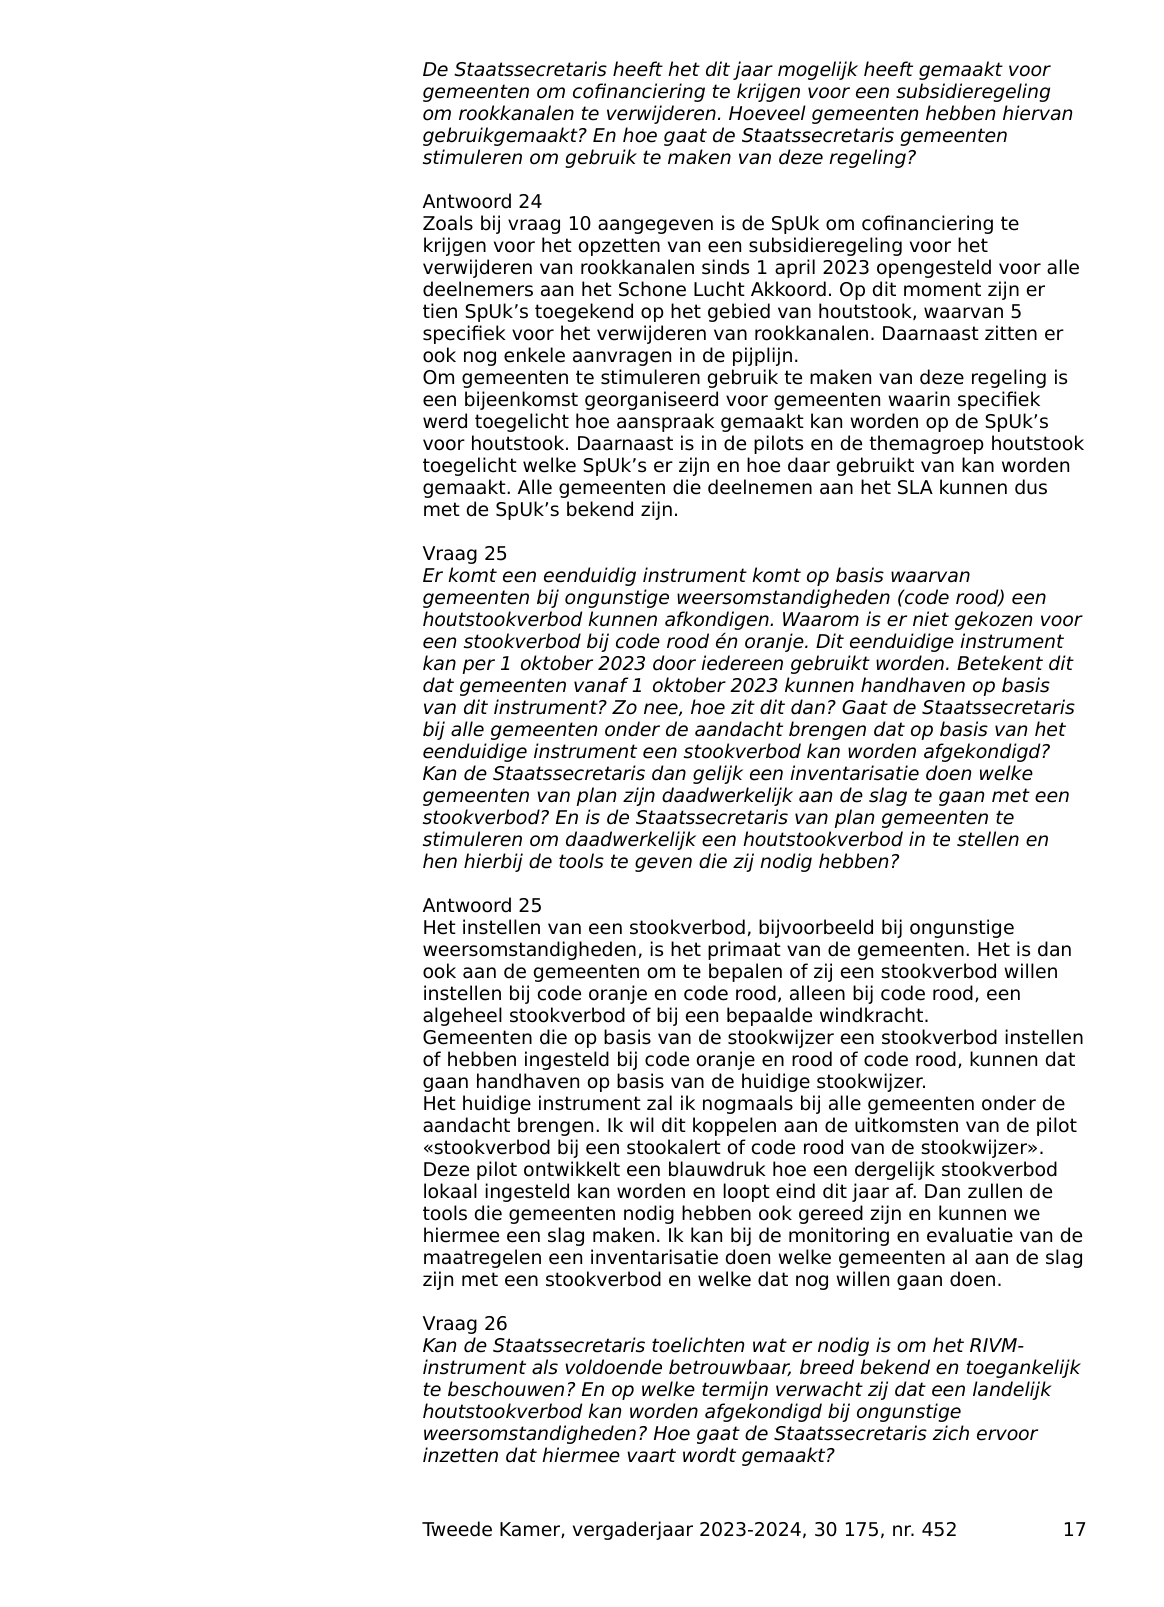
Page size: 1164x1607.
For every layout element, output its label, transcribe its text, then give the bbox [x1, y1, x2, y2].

text De Staatssecretaris heeft het dit jaar mogelijk heeft gemaakt voor gemeenten om cofinanciering te krijgen voor een subsidieregeling om rookkanalen te verwijderen. Hoeveel gemeenten hebben hiervan gebruikgemaakt? En hoe gaat de Staatssecretaris gemeenten stimuleren om gebruik te maken van deze regeling? [422, 59, 1087, 169]
text Kan de Staatssecretaris toelichten wat er nodig is om het RIVM-instrument als voldoende betrouwbaar, breed bekend en toegankelijk te beschouwen? En op welke termijn verwacht zij dat een landelijk houtstookverbod kan worden afgekondigd bij ongunstige weersomstandigheden? Hoe gaat de Staatssecretaris zich ervoor inzetten dat hiermee vaart wordt gemaakt? [422, 1335, 1087, 1467]
text Vraag 25 [422, 543, 1087, 565]
text Antwoord 24 [422, 191, 1087, 213]
text Om gemeenten te stimuleren gebruik te maken van deze regeling is een bijeenkomst georganiseerd voor gemeenten waarin specifiek werd toegelicht hoe aanspraak gemaakt kan worden op de SpUk’s voor houtstook. Daarnaast is in de pilots en de themagroep houtstook toegelicht welke SpUk’s er zijn en hoe daar gebruikt van kan worden gemaakt. Alle gemeenten die deelnemen aan het SLA kunnen dus met de SpUk’s bekend zijn. [422, 367, 1087, 521]
text Zoals bij vraag 10 aangegeven is de SpUk om cofinanciering te krijgen voor het opzetten van een subsidieregeling voor het verwijderen van rookkanalen sinds 1 april 2023 opengesteld voor alle deelnemers aan het Schone Lucht Akkoord. Op dit moment zijn er tien SpUk’s toegekend op het gebied van houtstook, waarvan 5 specifiek voor het verwijderen van rookkanalen. Daarnaast zitten er ook nog enkele aanvragen in de pijplijn. [422, 213, 1087, 367]
text Gemeenten die op basis van de stookwijzer een stookverbod instellen of hebben ingesteld bij code oranje en rood of code rood, kunnen dat gaan handhaven op basis van de huidige stookwijzer. [422, 1027, 1087, 1093]
text Er komt een eenduidig instrument komt op basis waarvan gemeenten bij ongunstige weersomstandigheden (code rood) een houtstookverbod kunnen afkondigen. Waarom is er niet gekozen voor een stookverbod bij code rood én oranje. Dit eenduidige instrument kan per 1 oktober 2023 door iedereen gebruikt worden. Betekent dit dat gemeenten vanaf 1 oktober 2023 kunnen handhaven op basis van dit instrument? Zo nee, hoe zit dit dan? Gaat de Staatssecretaris bij alle gemeenten onder de aandacht brengen dat op basis van het eenduidige instrument een stookverbod kan worden afgekondigd? Kan de Staatssecretaris dan gelijk een inventarisatie doen welke gemeenten van plan zijn daadwerkelijk aan de slag te gaan met een stookverbod? En is de Staatssecretaris van plan gemeenten te stimuleren om daadwerkelijk een houtstookverbod in te stellen en hen hierbij de tools te geven die zij nodig hebben? [422, 565, 1087, 873]
text Vraag 26 [422, 1313, 1087, 1335]
text Het huidige instrument zal ik nogmaals bij alle gemeenten onder de aandacht brengen. Ik wil dit koppelen aan de uitkomsten van de pilot «stookverbod bij een stookalert of code rood van de stookwijzer». Deze pilot ontwikkelt een blauwdruk hoe een dergelijk stookverbod lokaal ingesteld kan worden en loopt eind dit jaar af. Dan zullen de tools die gemeenten nodig hebben ook gereed zijn en kunnen we hiermee een slag maken. Ik kan bij de monitoring en evaluatie van de maatregelen een inventarisatie doen welke gemeenten al aan de slag zijn met een stookverbod en welke dat nog willen gaan doen. [422, 1093, 1087, 1291]
text Antwoord 25 [422, 895, 1087, 917]
text Het instellen van een stookverbod, bijvoorbeeld bij ongunstige weersomstandigheden, is het primaat van de gemeenten. Het is dan ook aan de gemeenten om te bepalen of zij een stookverbod willen instellen bij code oranje en code rood, alleen bij code rood, een algeheel stookverbod of bij een bepaalde windkracht. [422, 917, 1087, 1027]
